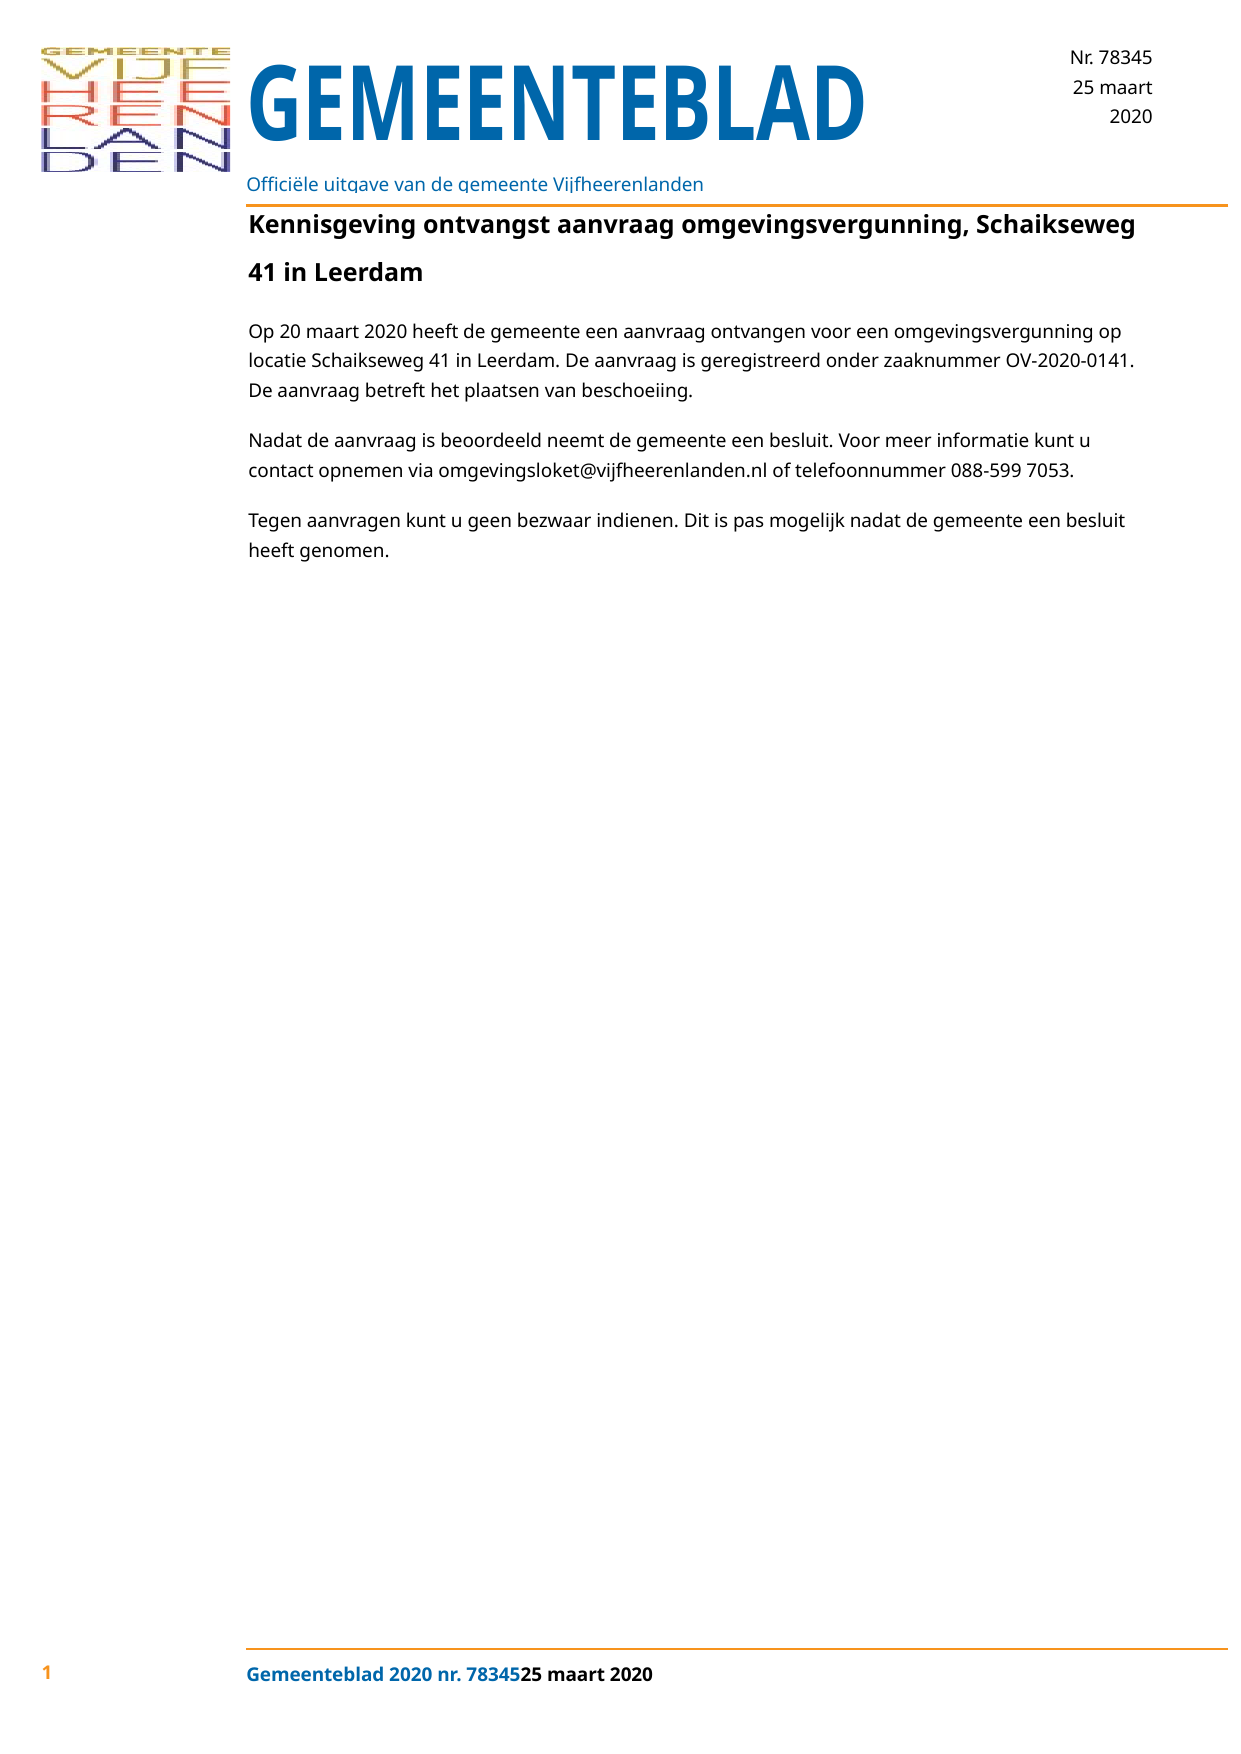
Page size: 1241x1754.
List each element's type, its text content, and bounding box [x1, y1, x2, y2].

text Op 20 maart 2020 heeft de gemeente een aanvraag ontvangen voor een omgevingsvergunning op locatie Schaikseweg 41 in Leerdam. De aanvraag is geregistreerd onder zaaknummer OV-2020-0141. De aanvraag betreft het plaatsen van beschoeiing. [248, 318, 1152, 403]
text Kennisgeving ontvangst aanvraag omgevingsvergunning, Schaikseweg 41 in Leerdam [248, 207, 1152, 288]
text Nadat de aanvraag is beoordeeld neemt de gemeente een besluit. Voor meer informatie kunt u contact opnemen via omgevingsloket@vijfheerenlanden.nl of telefoonnummer 088-599 7053. [248, 427, 1152, 483]
text Tegen aanvragen kunt u geen bezwaar indienen. Dit is pas mogelijk nadat de gemeente een besluit heeft genomen. [248, 507, 1152, 563]
picture [41, 47, 231, 172]
